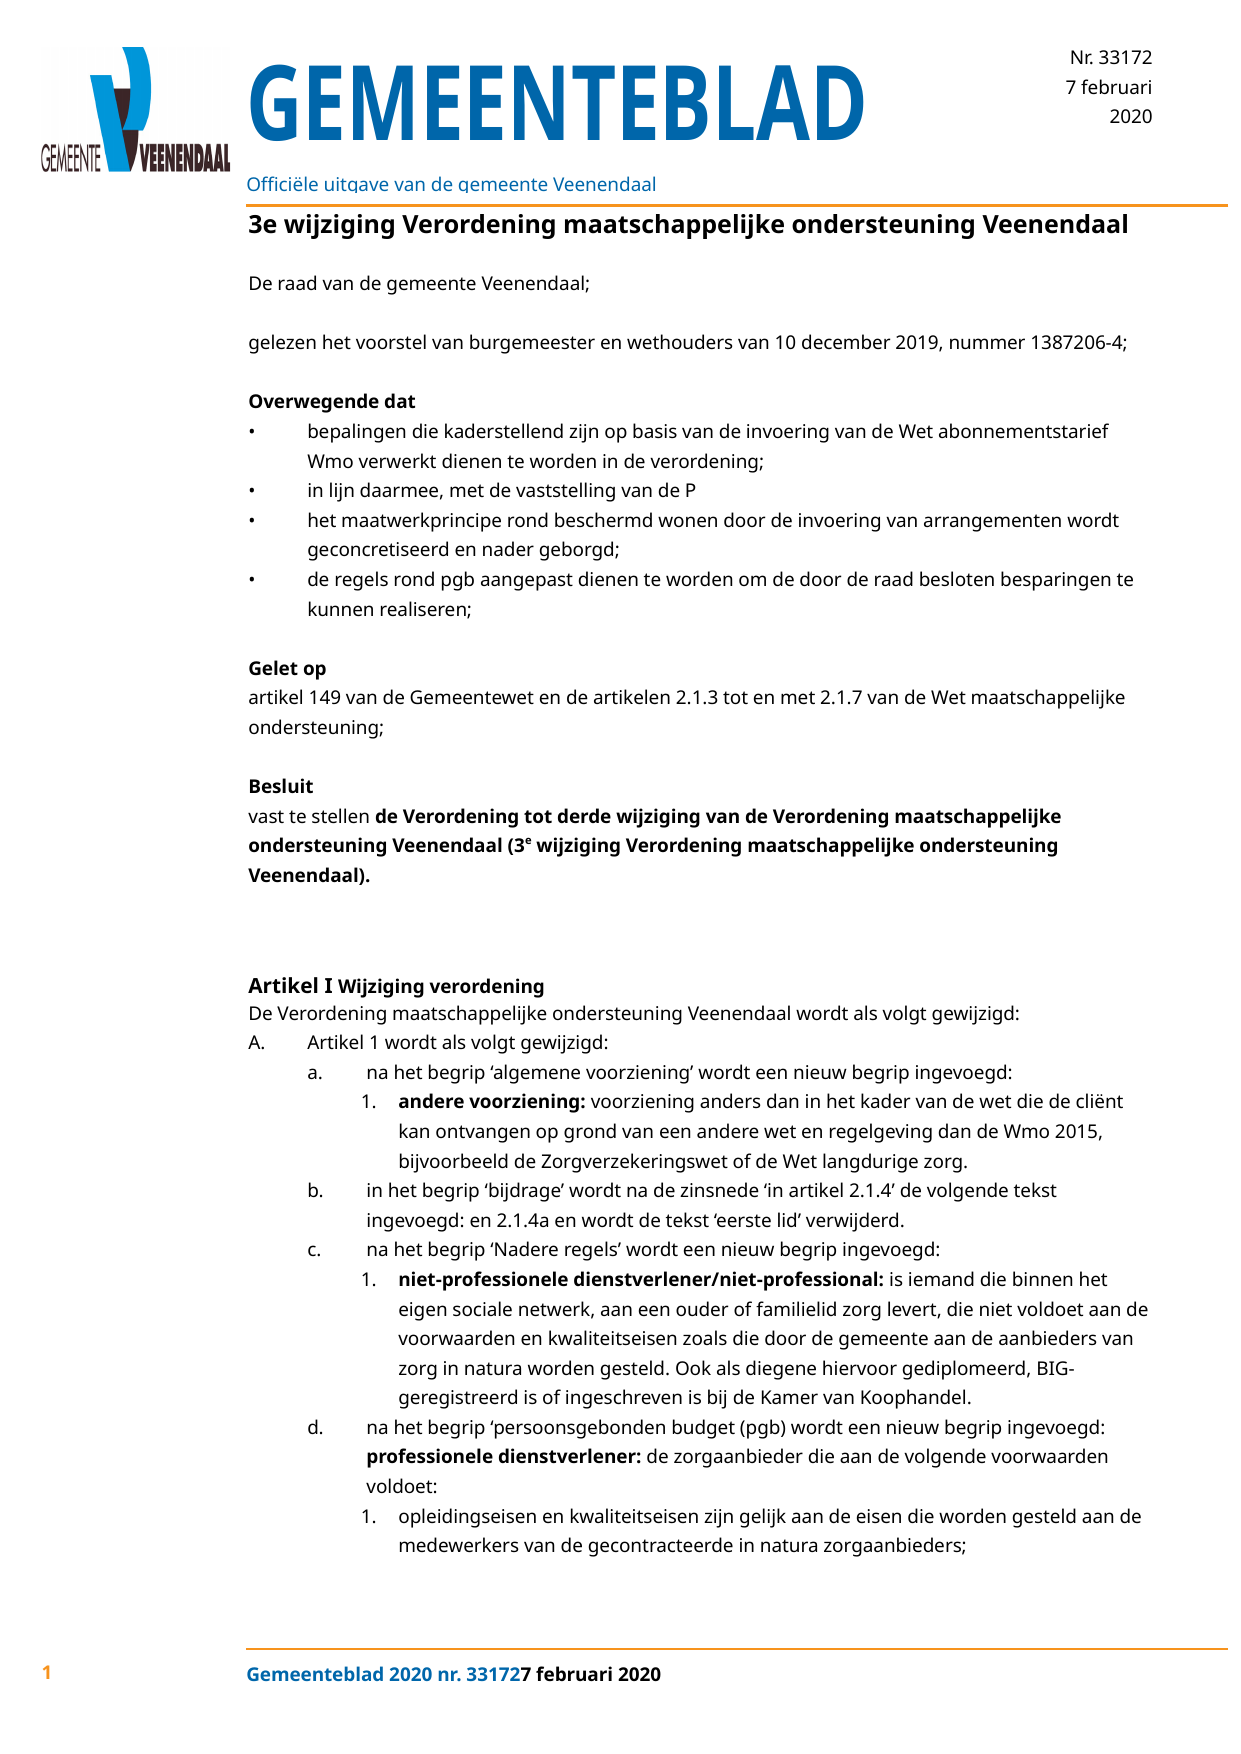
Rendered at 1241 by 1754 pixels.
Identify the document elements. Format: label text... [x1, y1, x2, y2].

text Overwegende dat [248, 389, 1152, 414]
text artikel 149 van de Gemeentewet en de artikelen 2.1.3 tot en met 2.1.7 van de Wet maatschappelijke ondersteuning; [248, 684, 1152, 740]
list andere voorziening: voorziening anders dan in het kader van de wet die de cliënt kan ontvangen op grond van een andere wet en regelgeving dan de Wmo 2015, bijvoorbeeld de Zorgverzekeringswet of de Wet langdurige zorg. [361, 1089, 1152, 1174]
list bepalingen die kaderstellend zijn op basis van de invoering van de Wet abonnementstarief Wmo verwerkt dienen te worden in de verordening; [248, 418, 1152, 473]
list in lijn daarmee, met de vaststelling van de P [248, 477, 1152, 503]
picture [41, 47, 130, 172]
text 3e wijziging Verordening maatschappelijke ondersteuning Veenendaal [248, 207, 1152, 241]
text De Verordening maatschappelijke ondersteuning Veenendaal wordt als volgt gewijzigd: [248, 1000, 1152, 1026]
picture [123, 47, 231, 172]
text Besluit [248, 773, 1152, 799]
list Artikel 1 wordt als volgt gewijzigd: [248, 1029, 1152, 1055]
text De raad van de gemeente Veenendaal; [248, 270, 1152, 296]
list de regels rond pgb aangepast dienen te worden om de door de raad besloten besparingen te kunnen realiseren; [248, 566, 1152, 621]
text Gelet op [248, 655, 1152, 681]
list na het begrip ‘persoonsgebonden budget (pgb) wordt een nieuw begrip ingevoegd: [307, 1414, 1152, 1440]
list na het begrip ‘Nadere regels’ wordt een nieuw begrip ingevoegd: [307, 1237, 1152, 1262]
list in het begrip ‘bijdrage’ wordt na de zinsnede ‘in artikel 2.1.4’ de volgende tekst ingevoegd: en 2.1.4a en wordt de tekst ‘eerste lid’ verwijderd. [307, 1177, 1152, 1233]
text Artikel I Wijziging verordening [248, 972, 1152, 1000]
list professionele dienstverlener: de zorgaanbieder die aan de volgende voorwaarden voldoet: [307, 1444, 1152, 1499]
list het maatwerkprincipe rond beschermd wonen door de invoering van arrangementen wordt geconcretiseerd en nader geborgd; [248, 507, 1152, 562]
list niet-professionele dienstverlener/niet-professional: is iemand die binnen het eigen sociale netwerk, aan een ouder of familielid zorg levert, die niet voldoet aan de voorwaarden en kwaliteitseisen zoals die door de gemeente aan de aanbieders van zorg in natura worden gesteld. Ook als diegene hiervoor gediplomeerd, BIG-geregistreerd is of ingeschreven is bij de Kamer van Koophandel. [361, 1266, 1152, 1410]
list opleidingseisen en kwaliteitseisen zijn gelijk aan de eisen die worden gesteld aan de medewerkers van de gecontracteerde in natura zorgaanbieders; [361, 1503, 1152, 1558]
text gelezen het voorstel van burgemeester en wethouders van 10 december 2019, nummer 1387206-4; [248, 329, 1152, 355]
text vast te stellen de Verordening tot derde wijziging van de Verordening maatschappelijke ondersteuning Veenendaal (3e wijziging Verordening maatschappelijke ondersteuning Veenendaal). [248, 803, 1152, 888]
list na het begrip ‘algemene voorziening’ wordt een nieuw begrip ingevoegd: [307, 1059, 1152, 1085]
